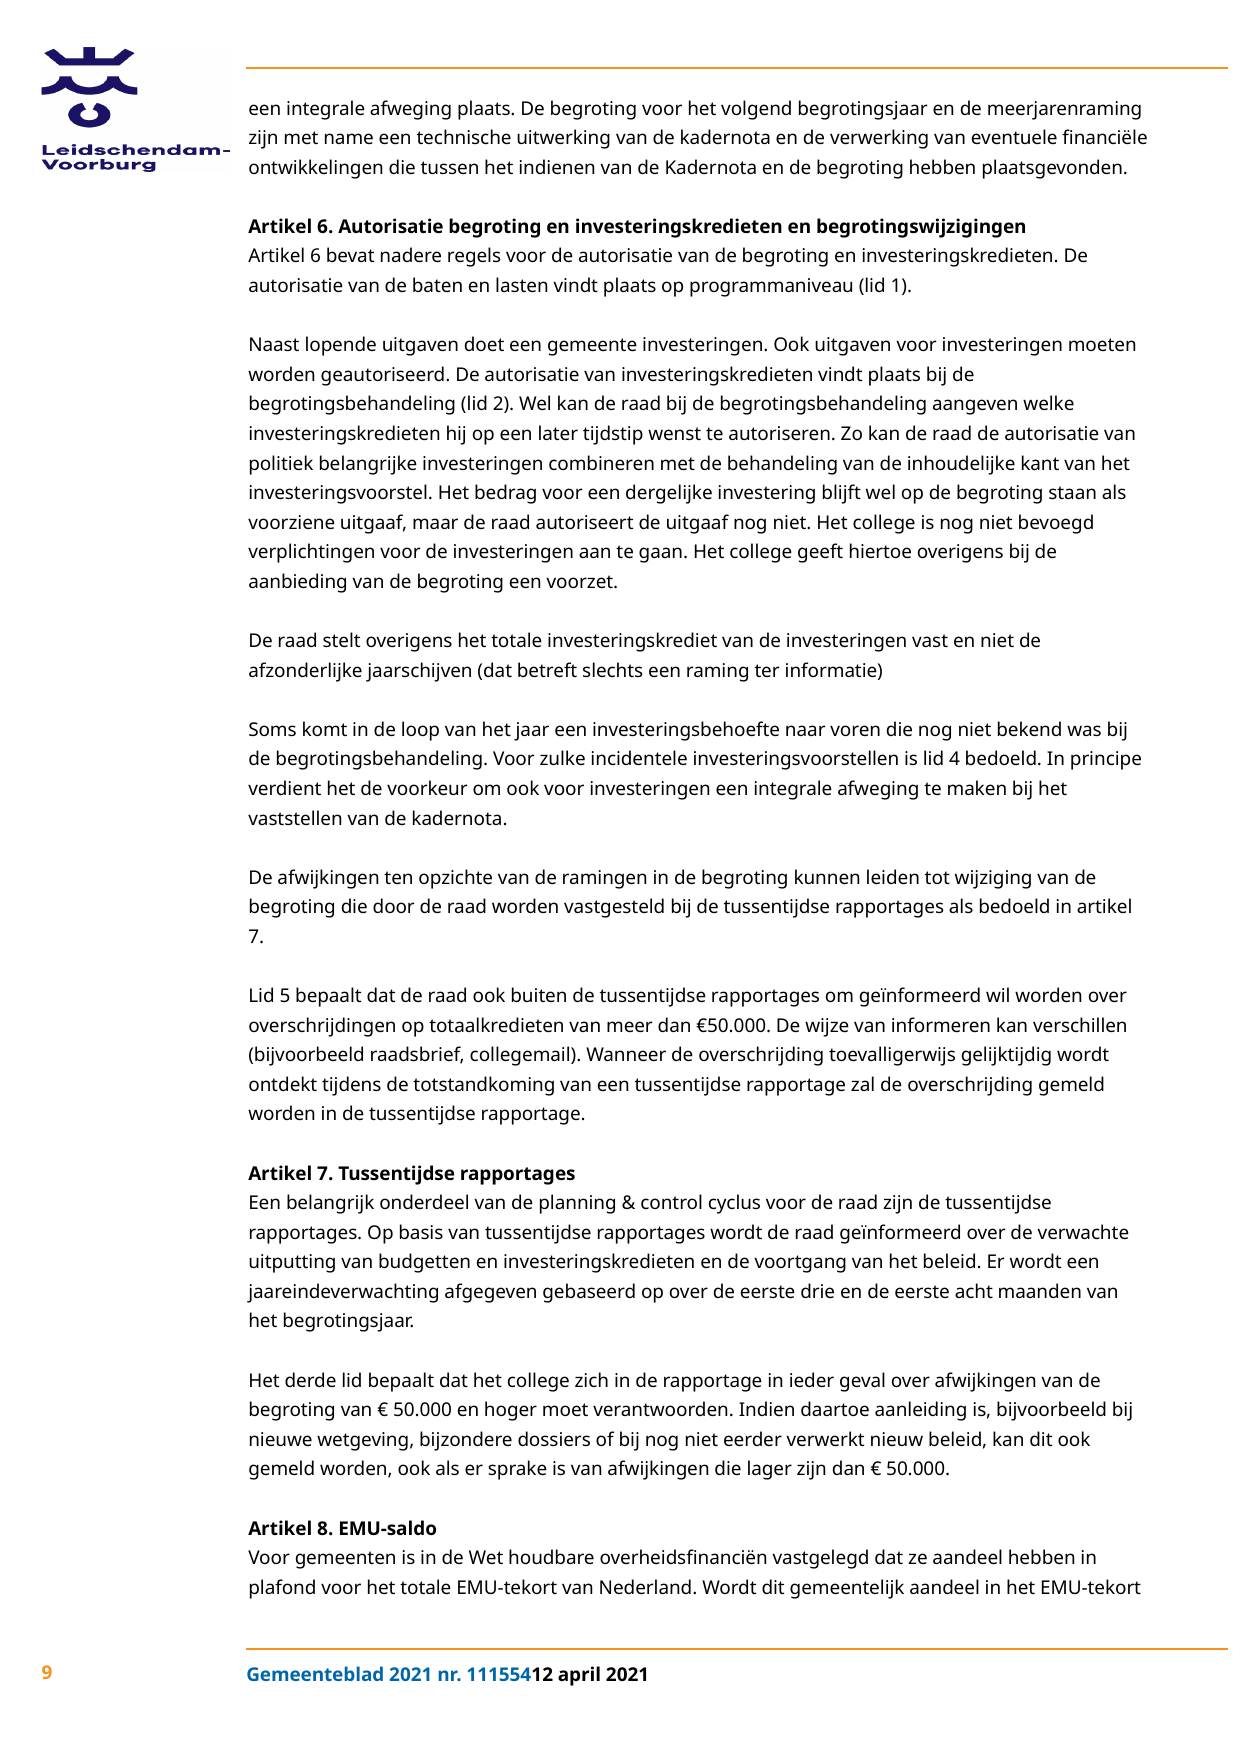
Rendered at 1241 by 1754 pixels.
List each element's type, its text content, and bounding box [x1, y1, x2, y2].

text De afwijkingen ten opzichte van de ramingen in de begroting kunnen leiden tot wijziging van de begroting die door de raad worden vastgesteld bij de tussentijdse rapportages als bedoeld in artikel 7. [248, 864, 1152, 949]
text Naast lopende uitgaven doet een gemeente investeringen. Ook uitgaven voor investeringen moeten worden geautoriseerd. De autorisatie van investeringskredieten vindt plaats bij de begrotingsbehandeling (lid 2). Wel kan de raad bij de begrotingsbehandeling aangeven welke investeringskredieten hij op een later tijdstip wenst te autoriseren. Zo kan de raad de autorisatie van politiek belangrijke investeringen combineren met de behandeling van de inhoudelijke kant van het investeringsvoorstel. Het bedrag voor een dergelijke investering blijft wel op de begroting staan als voorziene uitgaaf, maar de raad autoriseert de uitgaaf nog niet. Het college is nog niet bevoegd verplichtingen voor de investeringen aan te gaan. Het college geeft hiertoe overigens bij de aanbieding van de begroting een voorzet. [248, 331, 1152, 594]
text De raad stelt overigens het totale investeringskrediet van de investeringen vast en niet de afzonderlijke jaarschijven (dat betreft slechts een raming ter informatie) [248, 627, 1152, 683]
text Het derde lid bepaalt dat het college zich in de rapportage in ieder geval over afwijkingen van de begroting van € 50.000 en hoger moet verantwoorden. Indien daartoe aanleiding is, bijvoorbeeld bij nieuwe wetgeving, bijzondere dossiers of bij nog niet eerder verwerkt nieuw beleid, kan dit ook gemeld worden, ook als er sprake is van afwijkingen die lager zijn dan € 50.000. [248, 1367, 1152, 1481]
text Artikel 8. EMU-saldo [248, 1515, 1152, 1541]
picture [41, 47, 231, 172]
text Een belangrijk onderdeel van de planning & control cyclus voor de raad zijn de tussentijdse rapportages. Op basis van tussentijdse rapportages wordt de raad geïnformeerd over de verwachte uitputting van budgetten en investeringskredieten en de voortgang van het beleid. Er wordt een jaareindeverwachting afgegeven gebaseerd op over de eerste drie en de eerste acht maanden van het begrotingsjaar. [248, 1189, 1152, 1333]
text Voor gemeenten is in de Wet houdbare overheidsfinanciën vastgelegd dat ze aandeel hebben in plafond voor het totale EMU-tekort van Nederland. Wordt dit gemeentelijk aandeel in het EMU-tekort [248, 1544, 1152, 1600]
text Artikel 6 bevat nadere regels voor de autorisatie van de begroting en investeringskredieten. De autorisatie van de baten en lasten vindt plaats op programmaniveau (lid 1). [248, 243, 1152, 298]
text Artikel 7. Tussentijdse rapportages [248, 1160, 1152, 1186]
text Lid 5 bepaalt dat de raad ook buiten de tussentijdse rapportages om geïnformeerd wil worden over overschrijdingen op totaalkredieten van meer dan €50.000. De wijze van informeren kan verschillen (bijvoorbeeld raadsbrief, collegemail). Wanneer de overschrijding toevalligerwijs gelijktijdig wordt ontdekt tijdens de totstandkoming van een tussentijdse rapportage zal de overschrijding gemeld worden in de tussentijdse rapportage. [248, 982, 1152, 1126]
text Soms komt in de loop van het jaar een investeringsbehoefte naar voren die nog niet bekend was bij de begrotingsbehandeling. Voor zulke incidentele investeringsvoorstellen is lid 4 bedoeld. In principe verdient het de voorkeur om ook voor investeringen een integrale afweging te maken bij het vaststellen van de kadernota. [248, 716, 1152, 831]
text een integrale afweging plaats. De begroting voor het volgend begrotingsjaar en de meerjarenraming zijn met name een technische uitwerking van de kadernota en de verwerking van eventuele financiële ontwikkelingen die tussen het indienen van de Kadernota en de begroting hebben plaatsgevonden. [248, 95, 1152, 180]
text Artikel 6. Autorisatie begroting en investeringskredieten en begrotingswijzigingen [248, 213, 1152, 239]
